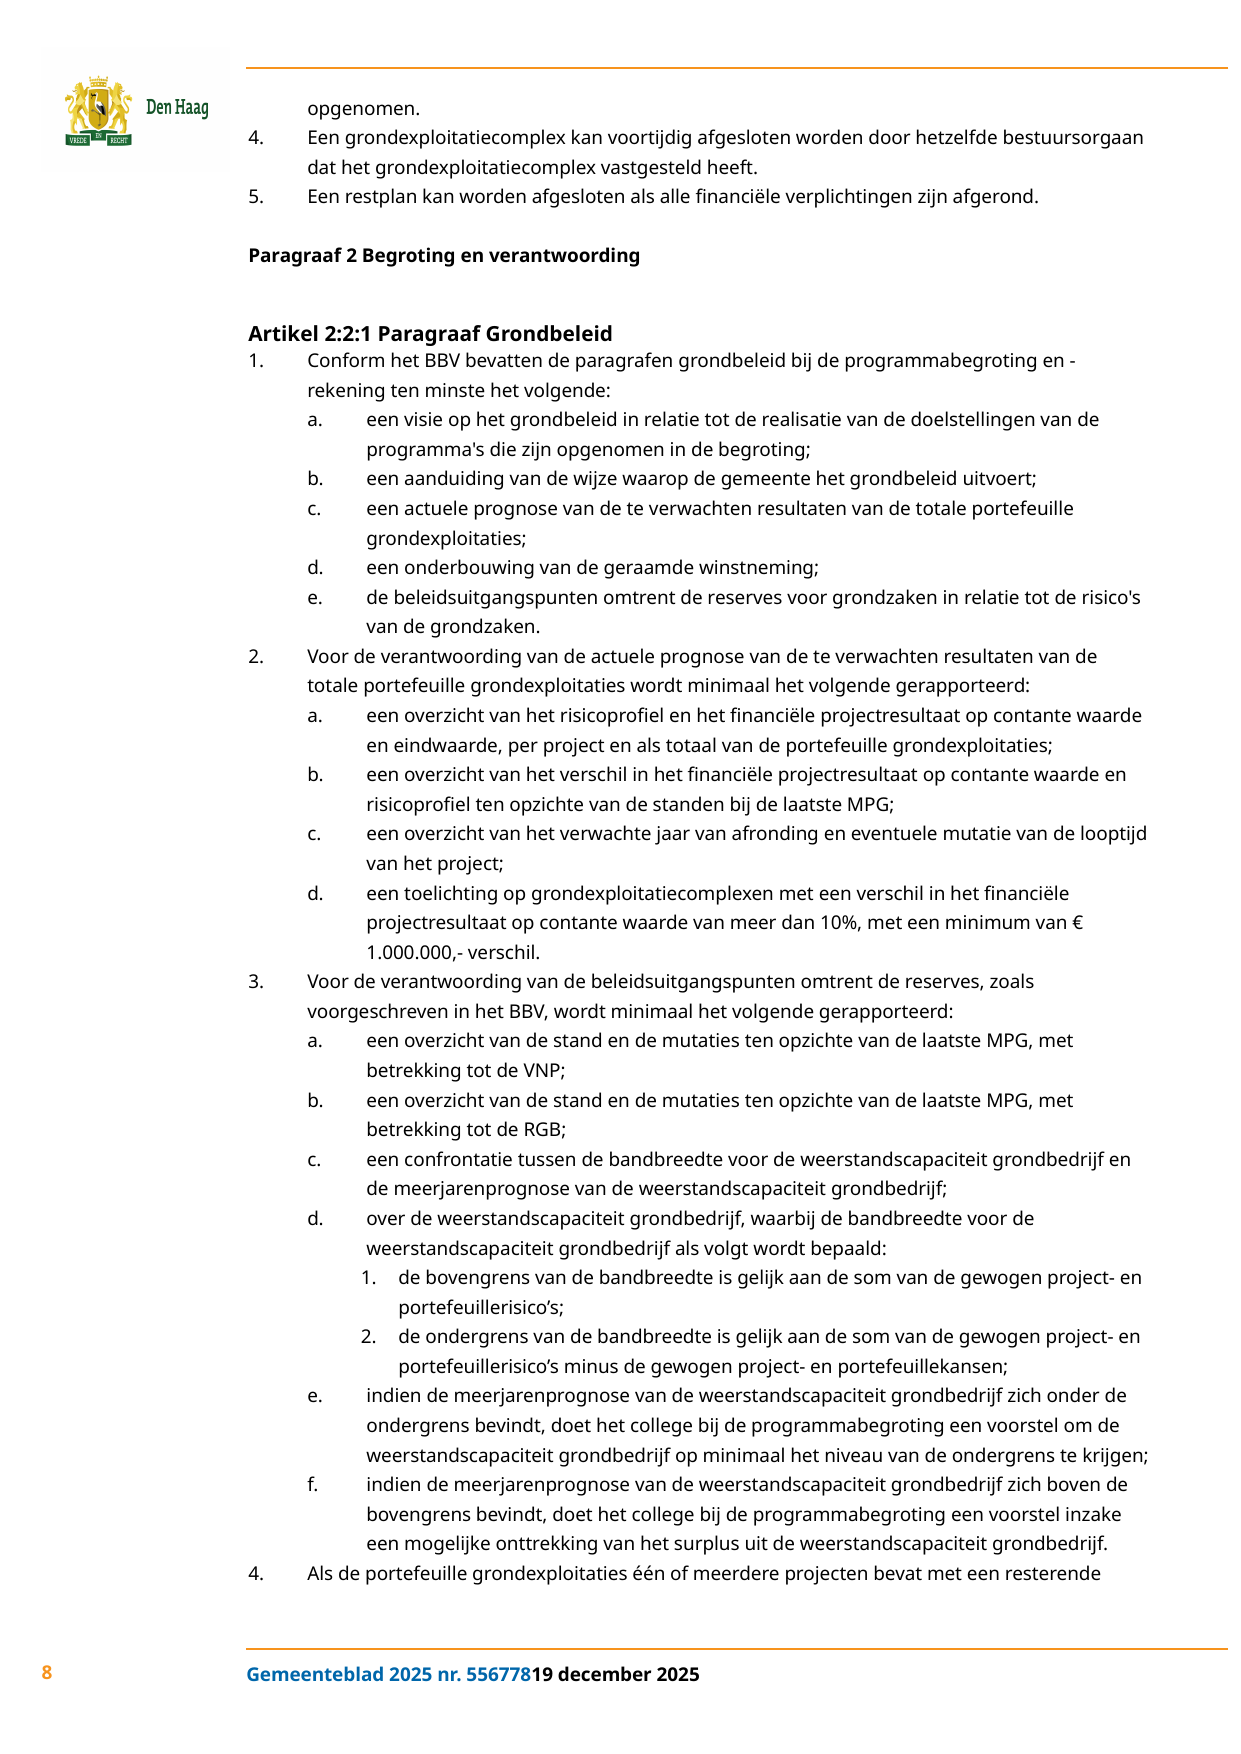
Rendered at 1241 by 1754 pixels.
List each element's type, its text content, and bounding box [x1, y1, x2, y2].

list indien de meerjarenprognose van de weerstandscapaciteit grondbedrijf zich onder de ondergrens bevindt, doet het college bij de programmabegroting een voorstel om de weerstandscapaciteit grondbedrijf op minimaal het niveau van de ondergrens te krijgen; [307, 1383, 1152, 1468]
list Conform het BBV bevatten de paragrafen grondbeleid bij de programmabegroting en -rekening ten minste het volgende: [248, 347, 1152, 403]
list indien de meerjarenprognose van de weerstandscapaciteit grondbedrijf zich boven de bovengrens bevindt, doet het college bij de programmabegroting een voorstel inzake een mogelijke onttrekking van het surplus uit de weerstandscapaciteit grondbedrijf. [307, 1471, 1152, 1556]
text Artikel 2:2:1 Paragraaf Grondbeleid [248, 319, 1152, 347]
list een visie op het grondbeleid in relatie tot de realisatie van de doelstellingen van de programma's die zijn opgenomen in de begroting; [307, 406, 1152, 462]
list de ondergrens van de bandbreedte is gelijk aan de som van de gewogen project- en portefeuillerisico’s minus de gewogen project- en portefeuillekansen; [361, 1323, 1152, 1379]
list een confrontatie tussen de bandbreedte voor de weerstandscapaciteit grondbedrijf en de meerjarenprognose van de weerstandscapaciteit grondbedrijf; [307, 1146, 1152, 1201]
list een overzicht van het verschil in het financiële projectresultaat op contante waarde en risicoprofiel ten opzichte van de standen bij de laatste MPG; [307, 761, 1152, 817]
list een aanduiding van de wijze waarop de gemeente het grondbeleid uitvoert; [307, 466, 1152, 491]
list een toelichting op grondexploitatiecomplexen met een verschil in het financiële projectresultaat op contante waarde van meer dan 10%, met een minimum van € 1.000.000,- verschil. [307, 880, 1152, 965]
list de bovengrens van de bandbreedte is gelijk aan de som van de gewogen project- en portefeuillerisico’s; [361, 1264, 1152, 1320]
list Voor de verantwoording van de actuele prognose van de te verwachten resultaten van de totale portefeuille grondexploitaties wordt minimaal het volgende gerapporteerd: [248, 643, 1152, 698]
list de beleidsuitgangspunten omtrent de reserves voor grondzaken in relatie tot de risico's van de grondzaken. [307, 584, 1152, 639]
list opgenomen. [248, 95, 1152, 121]
list een overzicht van de stand en de mutaties ten opzichte van de laatste MPG, met betrekking tot de VNP; [307, 1028, 1152, 1083]
list een overzicht van de stand en de mutaties ten opzichte van de laatste MPG, met betrekking tot de RGB; [307, 1087, 1152, 1142]
list Een restplan kan worden afgesloten als alle financiële verplichtingen zijn afgerond. [248, 183, 1152, 209]
text Paragraaf 2 Begroting en verantwoording [248, 243, 1152, 268]
list een overzicht van het verwachte jaar van afronding en eventuele mutatie van de looptijd van het project; [307, 821, 1152, 876]
list een actuele prognose van de te verwachten resultaten van de totale portefeuille grondexploitaties; [307, 495, 1152, 551]
list Voor de verantwoording van de beleidsuitgangspunten omtrent de reserves, zoals voorgeschreven in het BBV, wordt minimaal het volgende gerapporteerd: [248, 968, 1152, 1024]
list een onderbouwing van de geraamde winstneming; [307, 554, 1152, 580]
list Een grondexploitatiecomplex kan voortijdig afgesloten worden door hetzelfde bestuursorgaan dat het grondexploitatiecomplex vastgesteld heeft. [248, 124, 1152, 180]
picture [41, 47, 231, 172]
list een overzicht van het risicoprofiel en het financiële projectresultaat op contante waarde en eindwaarde, per project en als totaal van de portefeuille grondexploitaties; [307, 702, 1152, 758]
list over de weerstandscapaciteit grondbedrijf, waarbij de bandbreedte voor de weerstandscapaciteit grondbedrijf als volgt wordt bepaald: [307, 1205, 1152, 1261]
list Als de portefeuille grondexploitaties één of meerdere projecten bevat met een resterende [248, 1560, 1152, 1586]
